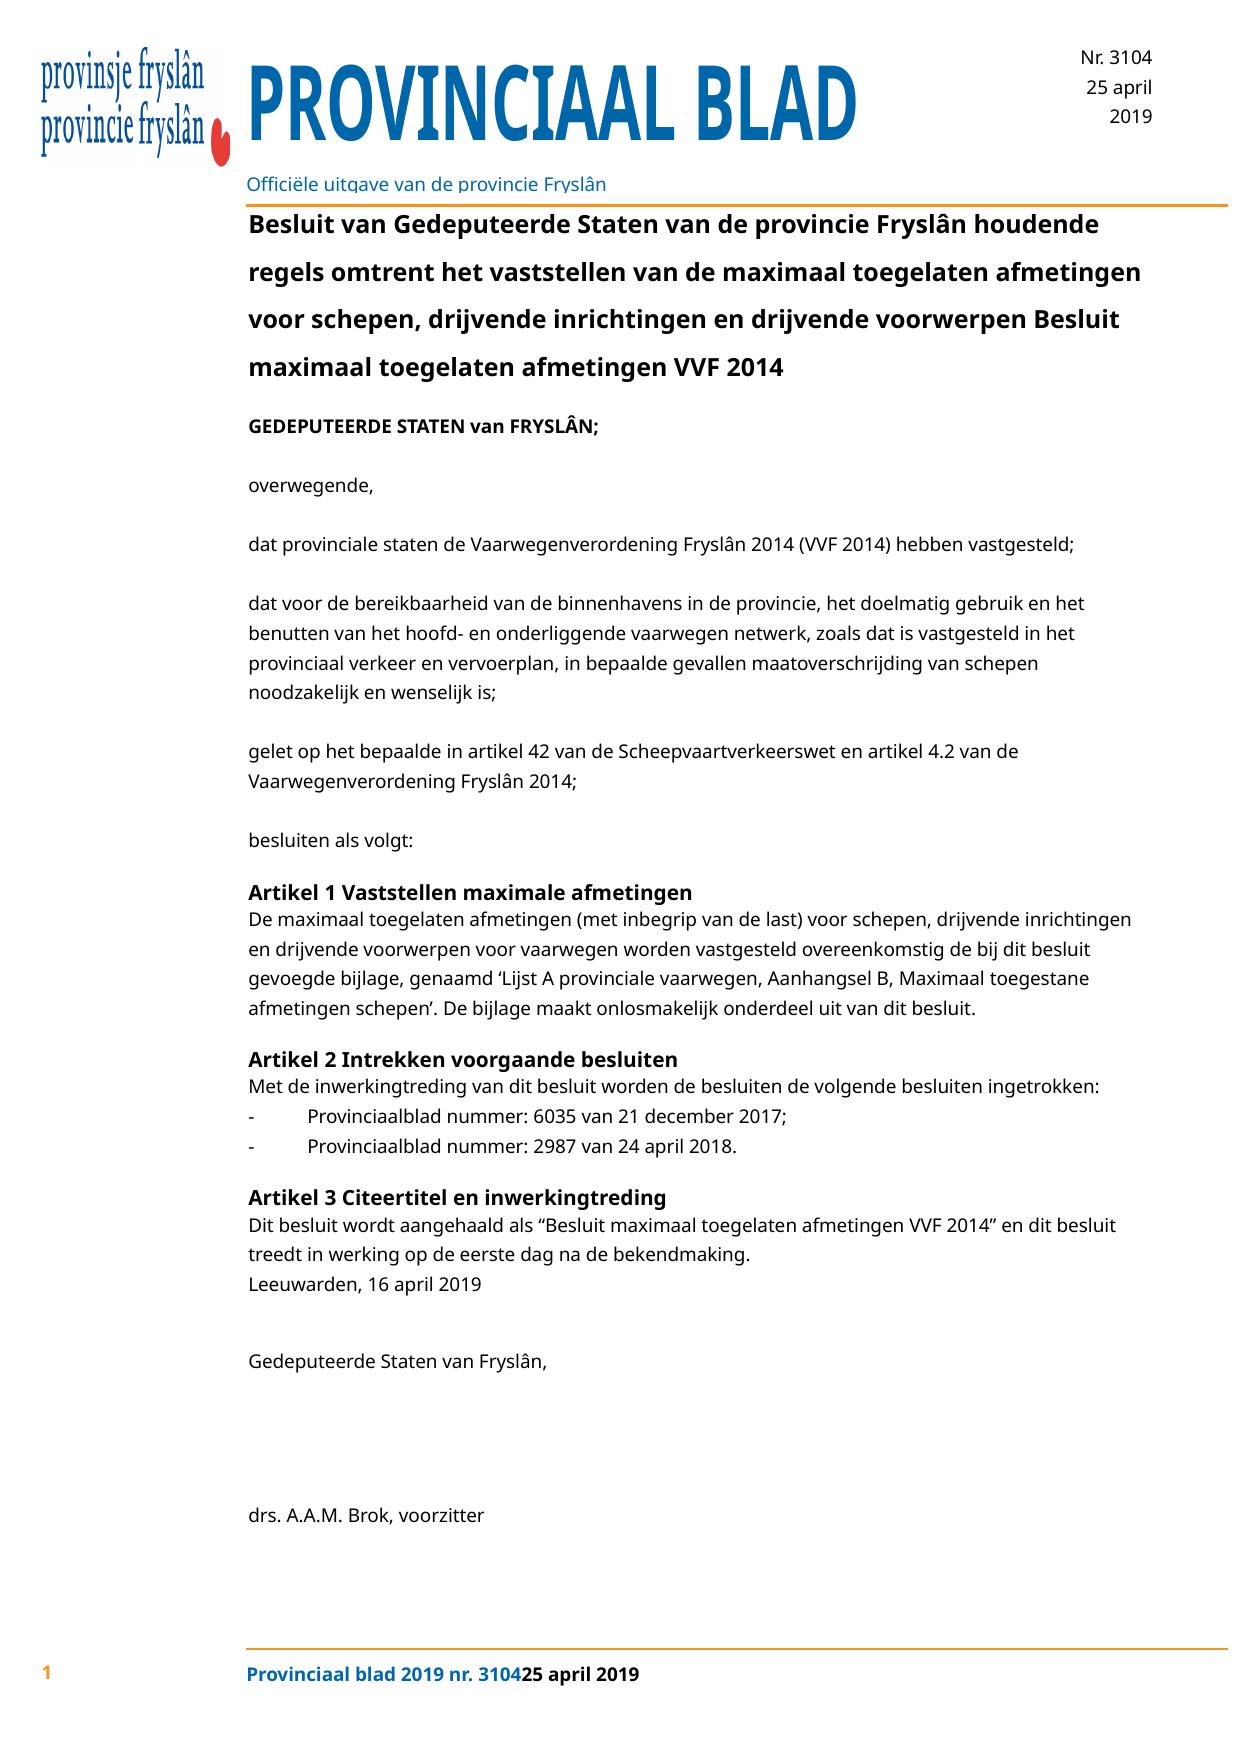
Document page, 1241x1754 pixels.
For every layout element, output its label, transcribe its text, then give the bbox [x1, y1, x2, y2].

text besluiten als volgt: [248, 827, 1152, 853]
text drs. A.A.M. Brok, voorzitter [248, 1502, 1152, 1528]
text De maximaal toegelaten afmetingen (met inbegrip van de last) voor schepen, drijvende inrichtingen en drijvende voorwerpen voor vaarwegen worden vastgesteld overeenkomstig de bij dit besluit gevoegde bijlage, genaamd ‘Lijst A provinciale vaarwegen, Aanhangsel B, Maximaal toegestane afmetingen schepen’. De bijlage maakt onlosmakelijk onderdeel uit van dit besluit. [248, 906, 1152, 1021]
text Dit besluit wordt aangehaald als “Besluit maximaal toegelaten afmetingen VVF 2014” en dit besluit treedt in werking op de eerste dag na de bekendmaking. [248, 1212, 1152, 1267]
text Gedeputeerde Staten van Fryslân, [248, 1348, 1152, 1374]
text GEDEPUTEERDE STATEN van FRYSLÂN; [248, 413, 1152, 439]
text Met de inwerkingtreding van dit besluit worden de besluiten de volgende besluiten ingetrokken: [248, 1074, 1152, 1099]
text dat provinciale staten de Vaarwegenverordening Fryslân 2014 (VVF 2014) hebben vastgesteld; [248, 531, 1152, 557]
text Artikel 2 Intrekken voorgaande besluiten [248, 1045, 1152, 1074]
text Artikel 1 Vaststellen maximale afmetingen [248, 878, 1152, 906]
picture [41, 47, 231, 172]
text Besluit van Gedeputeerde Staten van de provincie Fryslân houdende regels omtrent het vaststellen van de maximaal toegelaten afmetingen voor schepen, drijvende inrichtingen en drijvende voorwerpen Besluit maximaal toegelaten afmetingen VVF 2014 [248, 207, 1152, 384]
text Leeuwarden, 16 april 2019 [248, 1271, 1152, 1297]
text Artikel 3 Citeertitel en inwerkingtreding [248, 1183, 1152, 1212]
text dat voor de bereikbaarheid van de binnenhavens in de provincie, het doelmatig gebruik en het benutten van het hoofd- en onderliggende vaarwegen netwerk, zoals dat is vastgesteld in het provinciaal verkeer en vervoerplan, in bepaalde gevallen maatoverschrijding van schepen noodzakelijk en wenselijk is; [248, 591, 1152, 705]
list Provinciaalblad nummer: 2987 van 24 april 2018. [248, 1133, 1152, 1159]
text overwegende, [248, 472, 1152, 498]
text gelet op het bepaalde in artikel 42 van de Scheepvaartverkeerswet en artikel 4.2 van de Vaarwegenverordening Fryslân 2014; [248, 738, 1152, 794]
list Provinciaalblad nummer: 6035 van 21 december 2017; [248, 1103, 1152, 1129]
